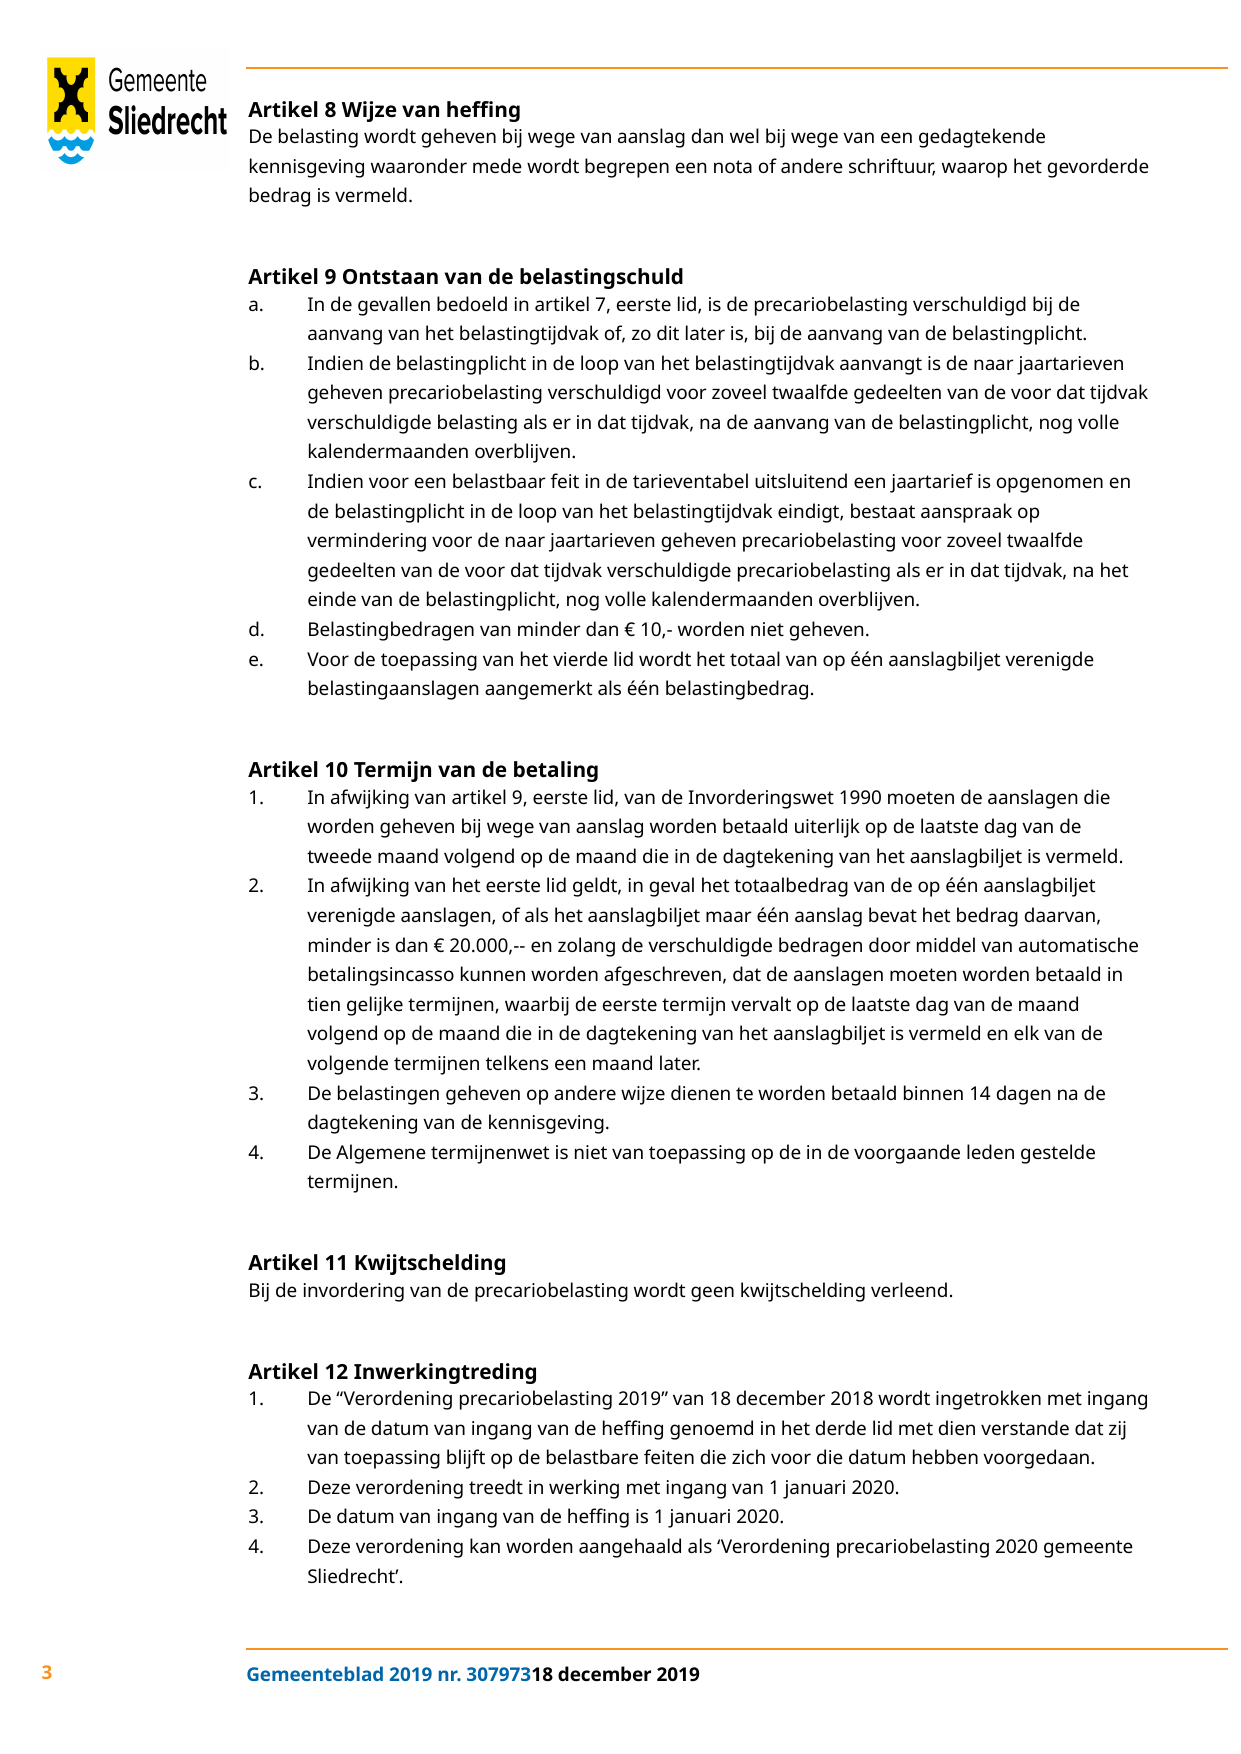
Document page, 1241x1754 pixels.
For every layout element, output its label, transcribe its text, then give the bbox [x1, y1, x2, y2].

list De datum van ingang van de heffing is 1 januari 2020. [248, 1504, 1152, 1529]
list In de gevallen bedoeld in artikel 7, eerste lid, is de precariobelasting verschuldigd bij de aanvang van het belastingtijdvak of, zo dit later is, bij de aanvang van de belastingplicht. [248, 291, 1152, 346]
picture [41, 47, 231, 172]
text Artikel 10 Termijn van de betaling [248, 755, 1152, 784]
list Belastingbedragen van minder dan € 10,- worden niet geheven. [248, 616, 1152, 642]
list De “Verordening precariobelasting 2019” van 18 december 2018 wordt ingetrokken met ingang van de datum van ingang van de heffing genoemd in het derde lid met dien verstande dat zij van toepassing blijft op de belastbare feiten die zich voor die datum hebben voorgedaan. [248, 1385, 1152, 1470]
list In afwijking van het eerste lid geldt, in geval het totaalbedrag van de op één aanslagbiljet verenigde aanslagen, of als het aanslagbiljet maar één aanslag bevat het bedrag daarvan, minder is dan € 20.000,-- en zolang de verschuldigde bedragen door middel van automatische betalingsincasso kunnen worden afgeschreven, dat de aanslagen moeten worden betaald in tien gelijke termijnen, waarbij de eerste termijn vervalt op de laatste dag van de maand volgend op de maand die in de dagtekening van het aanslagbiljet is vermeld en elk van de volgende termijnen telkens een maand later. [248, 873, 1152, 1076]
list Deze verordening treedt in werking met ingang van 1 januari 2020. [248, 1474, 1152, 1500]
list Indien voor een belastbaar feit in de tarieventabel uitsluitend een jaartarief is opgenomen en de belastingplicht in de loop van het belastingtijdvak eindigt, bestaat aanspraak op vermindering voor de naar jaartarieven geheven precariobelasting voor zoveel twaalfde gedeelten van de voor dat tijdvak verschuldigde precariobelasting als er in dat tijdvak, na het einde van de belastingplicht, nog volle kalendermaanden overblijven. [248, 468, 1152, 612]
list Voor de toepassing van het vierde lid wordt het totaal van op één aanslagbiljet verenigde belastingaanslagen aangemerkt als één belastingbedrag. [248, 646, 1152, 701]
text Bij de invordering van de precariobelasting wordt geen kwijtschelding verleend. [248, 1277, 1152, 1303]
text Artikel 12 Inwerkingtreding [248, 1357, 1152, 1385]
list De Algemene termijnenwet is niet van toepassing op de in de voorgaande leden gestelde termijnen. [248, 1139, 1152, 1194]
list Indien de belastingplicht in de loop van het belastingtijdvak aanvangt is de naar jaartarieven geheven precariobelasting verschuldigd voor zoveel twaalfde gedeelten van de voor dat tijdvak verschuldigde belasting als er in dat tijdvak, na de aanvang van de belastingplicht, nog volle kalendermaanden overblijven. [248, 350, 1152, 464]
list Deze verordening kan worden aangehaald als ‘Verordening precariobelasting 2020 gemeente Sliedrecht’. [248, 1533, 1152, 1588]
text Artikel 11 Kwijtschelding [248, 1248, 1152, 1277]
list De belastingen geheven op andere wijze dienen te worden betaald binnen 14 dagen na de dagtekening van de kennisgeving. [248, 1080, 1152, 1135]
text De belasting wordt geheven bij wege van aanslag dan wel bij wege van een gedagtekende kennisgeving waaronder mede wordt begrepen een nota of andere schriftuur, waarop het gevorderde bedrag is vermeld. [248, 123, 1152, 208]
text Artikel 8 Wijze van heffing [248, 95, 1152, 123]
text Artikel 9 Ontstaan van de belastingschuld [248, 262, 1152, 291]
list In afwijking van artikel 9, eerste lid, van de Invorderingswet 1990 moeten de aanslagen die worden geheven bij wege van aanslag worden betaald uiterlijk op de laatste dag van de tweede maand volgend op de maand die in de dagtekening van het aanslagbiljet is vermeld. [248, 784, 1152, 869]
